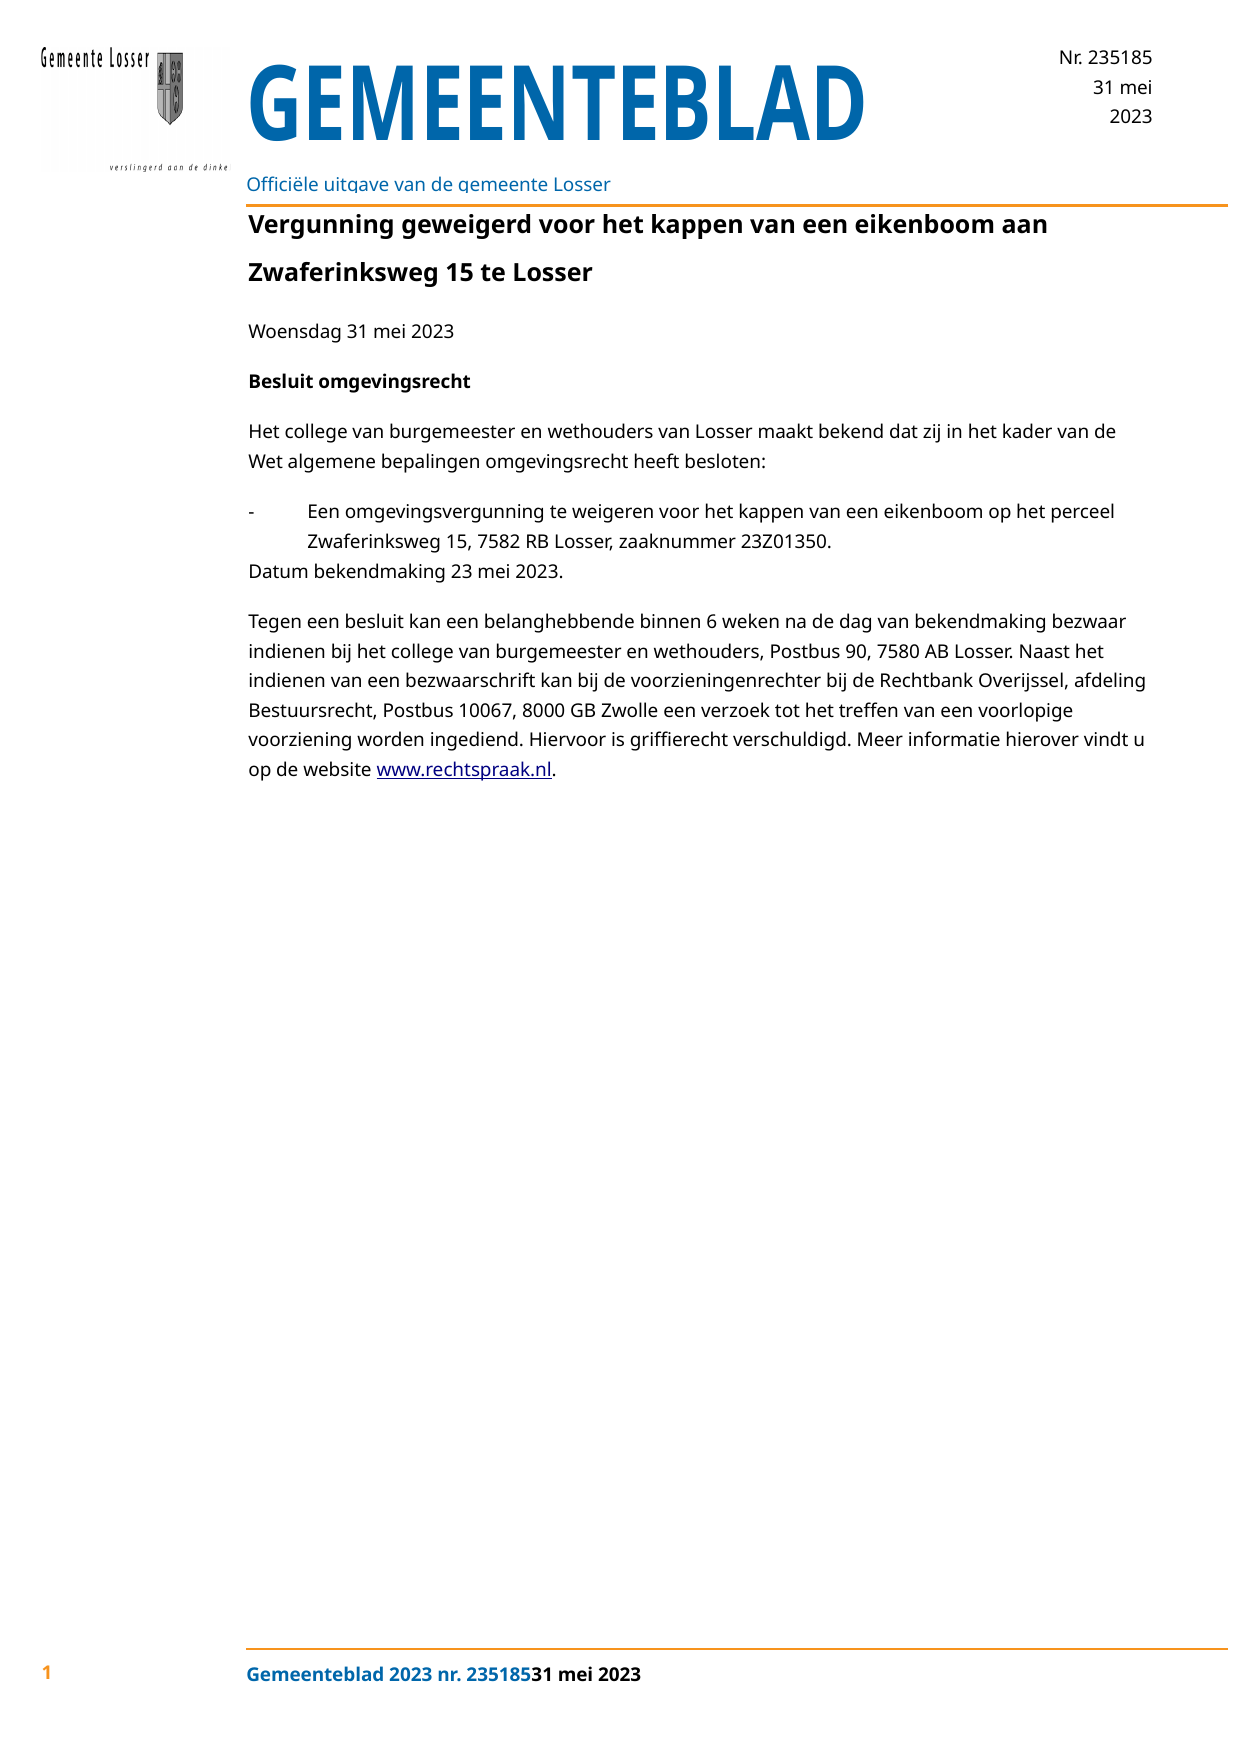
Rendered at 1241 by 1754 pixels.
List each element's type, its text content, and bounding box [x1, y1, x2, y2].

text Vergunning geweigerd voor het kappen van een eikenboom aan Zwaferinksweg 15 te Losser [248, 207, 1152, 288]
list Een omgevingsvergunning te weigeren voor het kappen van een eikenboom op het perceel Zwaferinksweg 15, 7582 RB Losser, zaaknummer 23Z01350. [248, 499, 1152, 554]
picture [41, 47, 231, 172]
text Datum bekendmaking 23 mei 2023. [248, 558, 1152, 584]
text Besluit omgevingsrecht [248, 368, 1152, 394]
text Tegen een besluit kan een belanghebbende binnen 6 weken na de dag van bekendmaking bezwaar indienen bij het college van burgemeester en wethouders, Postbus 90, 7580 AB Losser. Naast het indienen van een bezwaarschrift kan bij de voorzieningenrechter bij de Rechtbank Overijssel, afdeling Bestuursrecht, Postbus 10067, 8000 GB Zwolle een verzoek tot het treffen van een voorlopige voorziening worden ingediend. Hiervoor is griffierecht verschuldigd. Meer informatie hierover vindt u op de website www.rechtspraak.nl. [248, 608, 1152, 782]
text Woensdag 31 mei 2023 [248, 318, 1152, 344]
text Het college van burgemeester en wethouders van Losser maakt bekend dat zij in het kader van de Wet algemene bepalingen omgevingsrecht heeft besloten: [248, 419, 1152, 474]
